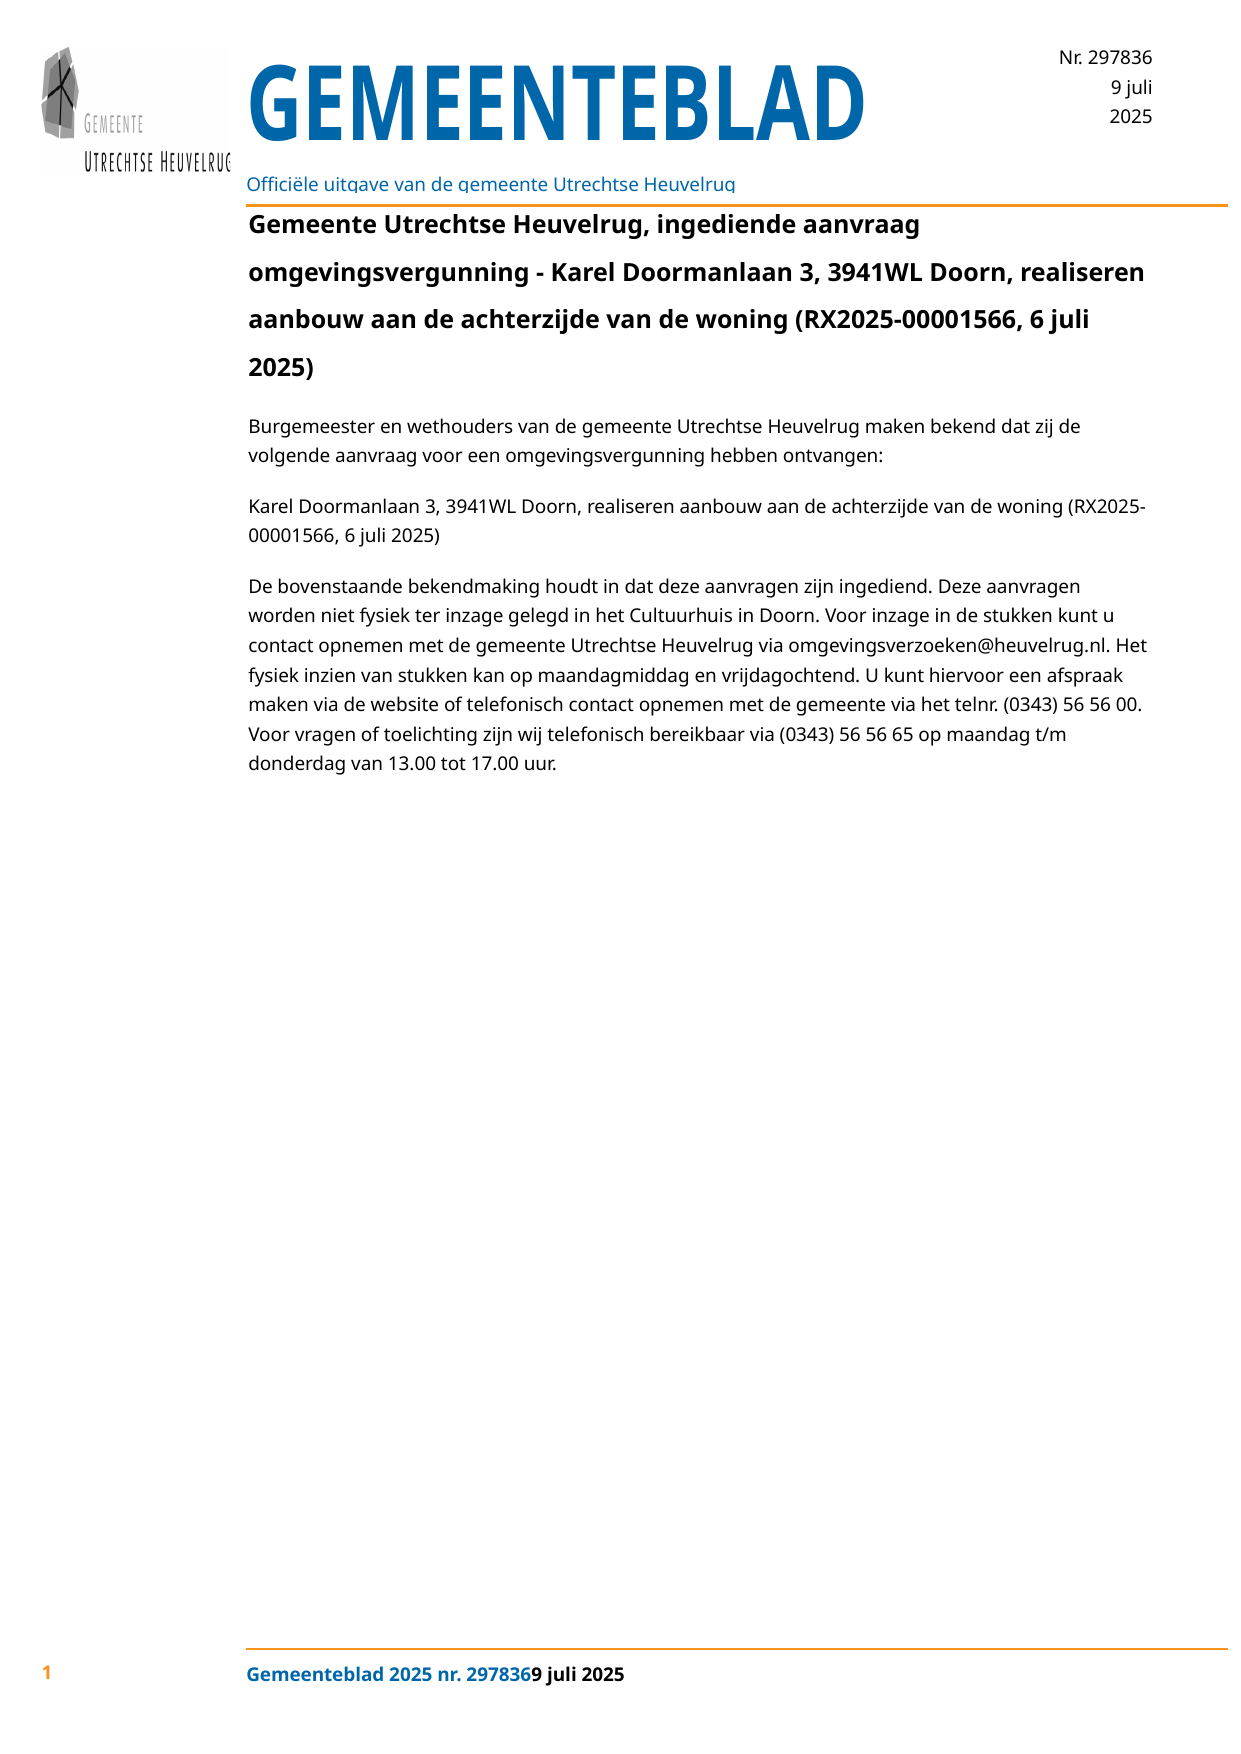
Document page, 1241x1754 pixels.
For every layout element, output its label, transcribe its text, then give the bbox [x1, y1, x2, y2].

text Gemeente Utrechtse Heuvelrug, ingediende aanvraag omgevingsvergunning - Karel Doormanlaan 3, 3941WL Doorn, realiseren aanbouw aan de achterzijde van de woning (RX2025-00001566, 6 juli 2025) [248, 207, 1152, 384]
text Karel Doormanlaan 3, 3941WL Doorn, realiseren aanbouw aan de achterzijde van de woning (RX2025-00001566, 6 juli 2025) [248, 493, 1152, 548]
text De bovenstaande bekendmaking houdt in dat deze aanvragen zijn ingediend. Deze aanvragen worden niet fysiek ter inzage gelegd in het Cultuurhuis in Doorn. Voor inzage in de stukken kunt u contact opnemen met de gemeente Utrechtse Heuvelrug via omgevingsverzoeken@heuvelrug.nl. Het fysiek inzien van stukken kan op maandagmiddag en vrijdagochtend. U kunt hiervoor een afspraak maken via de website of telefonisch contact opnemen met de gemeente via het telnr. (0343) 56 56 00. Voor vragen of toelichting zijn wij telefonisch bereikbaar via (0343) 56 56 65 op maandag t/m donderdag van 13.00 tot 17.00 uur. [248, 573, 1152, 776]
picture [41, 47, 231, 172]
text Burgemeester en wethouders van de gemeente Utrechtse Heuvelrug maken bekend dat zij de volgende aanvraag voor een omgevingsvergunning hebben ontvangen: [248, 413, 1152, 468]
